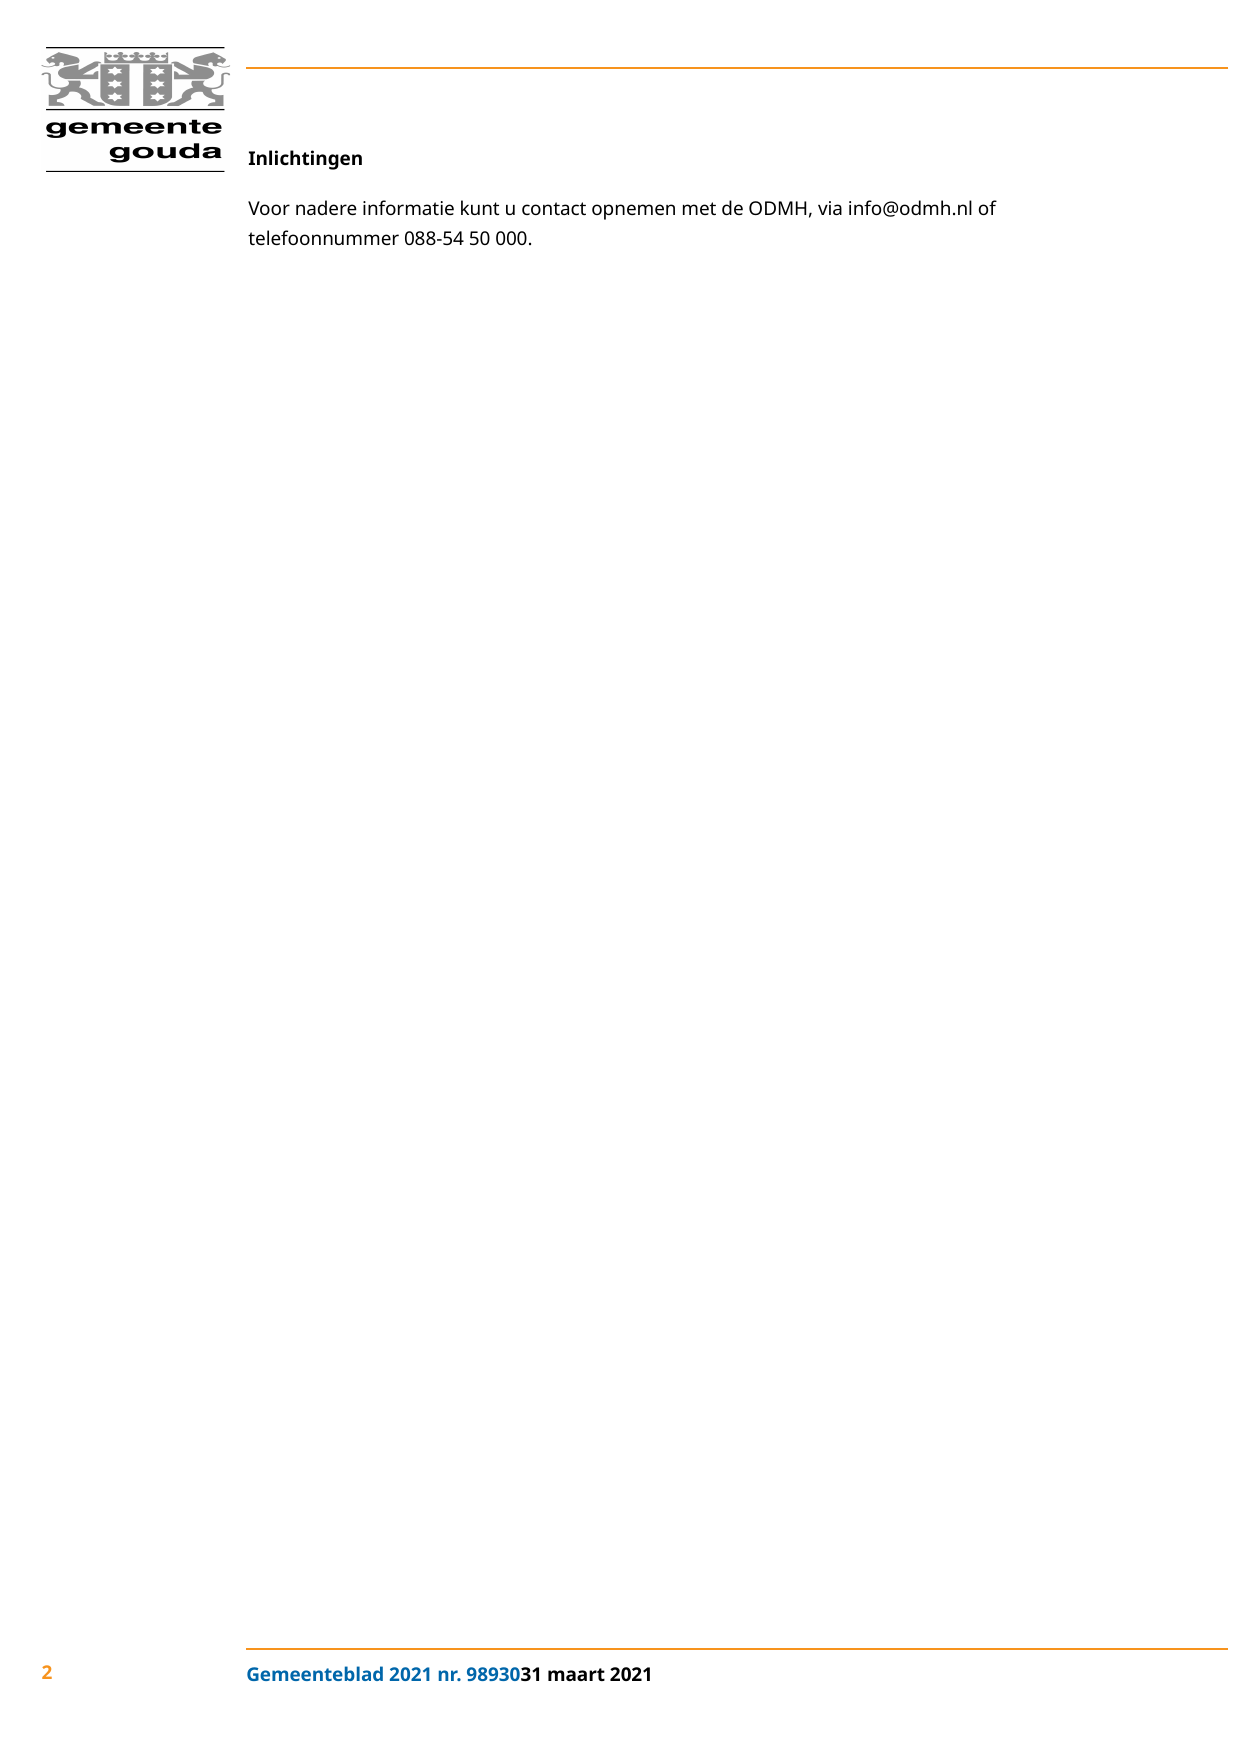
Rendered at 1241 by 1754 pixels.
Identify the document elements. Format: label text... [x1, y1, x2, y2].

text Voor nadere informatie kunt u contact opnemen met de ODMH, via info@odmh.nl of telefoonnummer 088-54 50 000. [248, 196, 1152, 251]
picture [41, 47, 231, 172]
text Inlichtingen [248, 145, 1152, 171]
